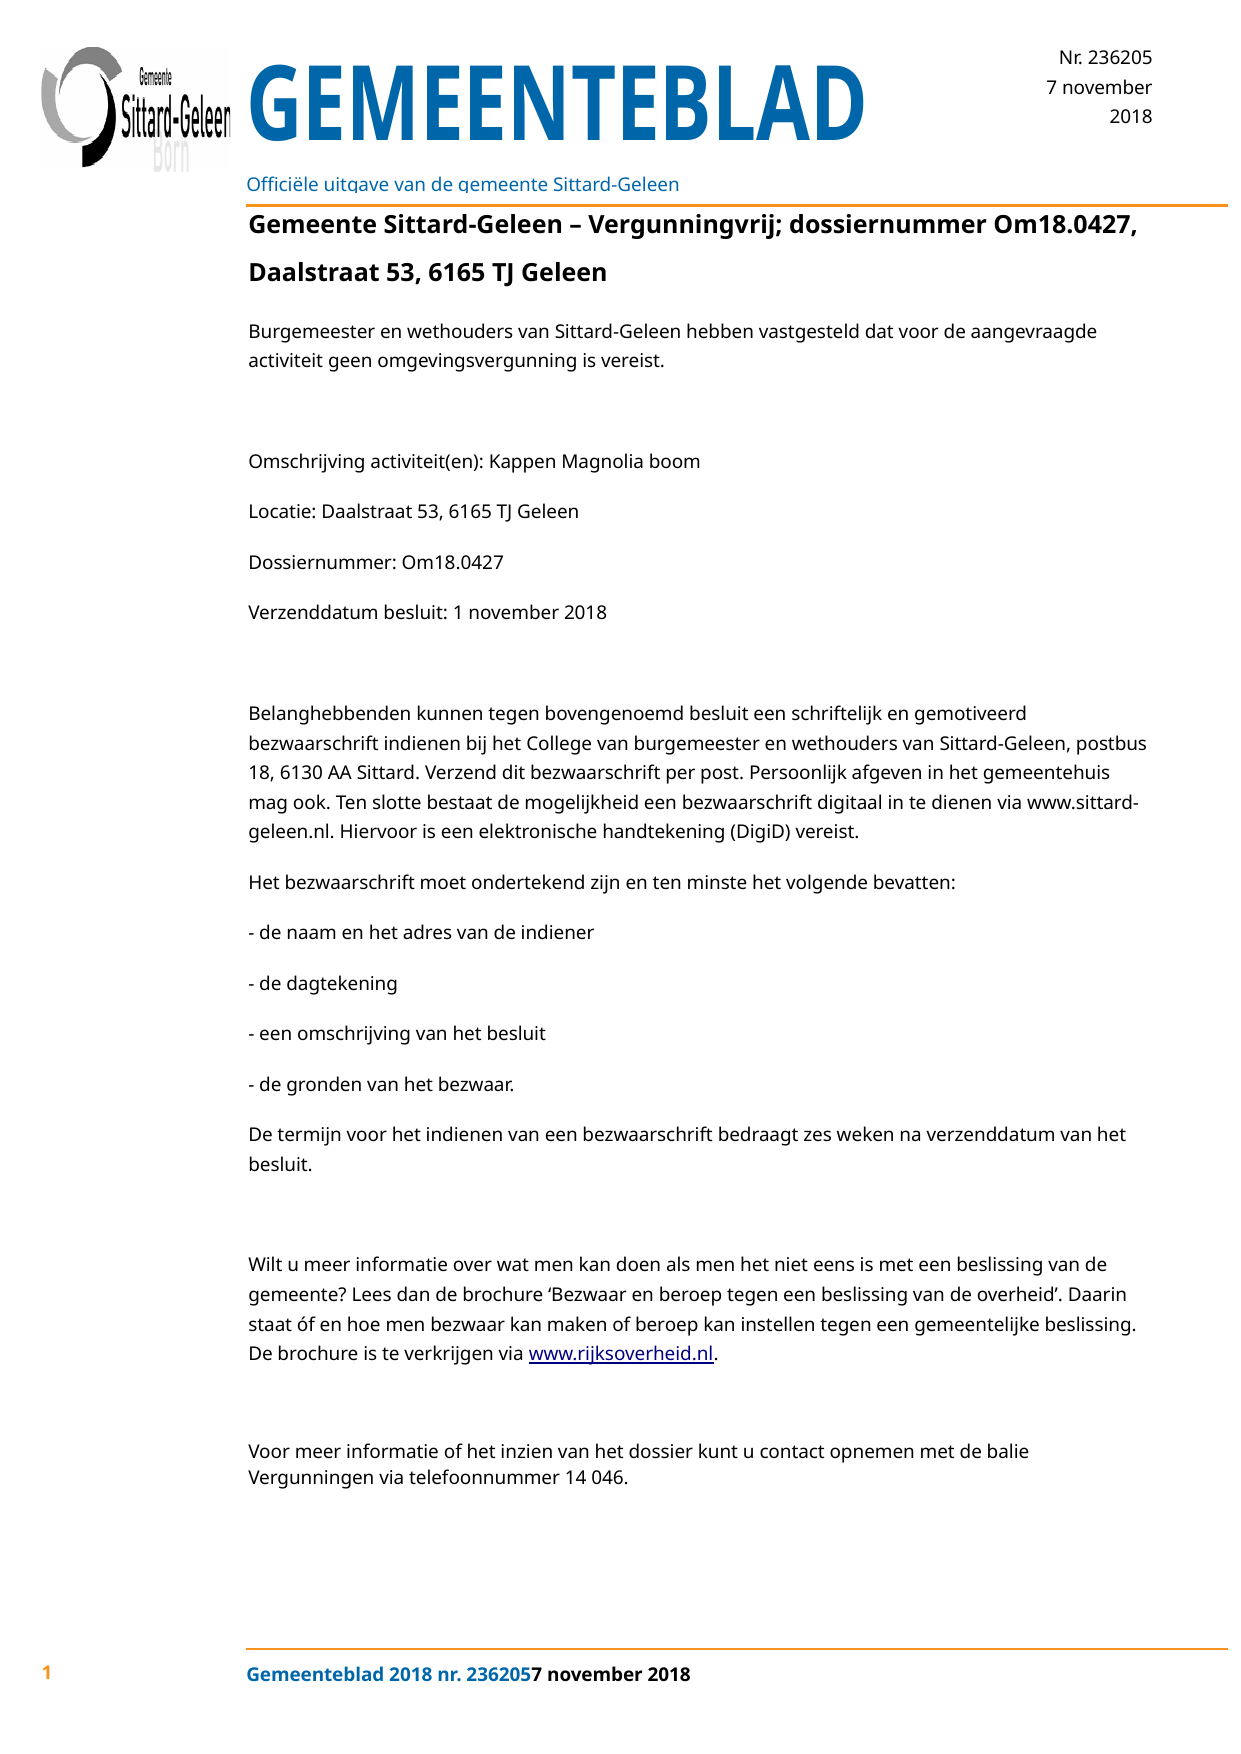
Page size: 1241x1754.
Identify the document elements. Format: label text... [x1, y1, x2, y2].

text Wilt u meer informatie over wat men kan doen als men het niet eens is met een beslissing van de gemeente? Lees dan de brochure ‘Bezwaar en beroep tegen een beslissing van de overheid’. Daarin staat óf en hoe men bezwaar kan maken of beroep kan instellen tegen een gemeentelijke beslissing. De brochure is te verkrijgen via www.rijksoverheid.nl. [248, 1252, 1152, 1366]
text Dossiernummer: Om18.0427 [248, 549, 1152, 575]
text Verzenddatum besluit: 1 november 2018 [248, 599, 1152, 625]
text - de gronden van het bezwaar. [248, 1071, 1152, 1097]
text Burgemeester en wethouders van Sittard-Geleen hebben vastgesteld dat voor de aangevraagde activiteit geen omgevingsvergunning is vereist. [248, 318, 1152, 373]
text - een omschrijving van het besluit [248, 1020, 1152, 1046]
text - de naam en het adres van de indiener [248, 919, 1152, 945]
text Het bezwaarschrift moet ondertekend zijn en ten minste het volgende bevatten: [248, 869, 1152, 895]
text De termijn voor het indienen van een bezwaarschrift bedraagt zes weken na verzenddatum van het besluit. [248, 1121, 1152, 1177]
text - de dagtekening [248, 970, 1152, 996]
picture [41, 47, 231, 172]
text Omschrijving activiteit(en): Kappen Magnolia boom [248, 448, 1152, 474]
text Gemeente Sittard-Geleen – Vergunningvrij; dossiernummer Om18.0427, Daalstraat 53, 6165 TJ Geleen [248, 207, 1152, 288]
text Voor meer informatie of het inzien van het dossier kunt u contact opnemen met de balie Vergunningen via telefoonnummer 14 046. [248, 1439, 1152, 1490]
text Locatie: Daalstraat 53, 6165 TJ Geleen [248, 499, 1152, 524]
text Belanghebbenden kunnen tegen bovengenoemd besluit een schriftelijk en gemotiveerd bezwaarschrift indienen bij het College van burgemeester en wethouders van Sittard-Geleen, postbus 18, 6130 AA Sittard. Verzend dit bezwaarschrift per post. Persoonlijk afgeven in het gemeentehuis mag ook. Ten slotte bestaat de mogelijkheid een bezwaarschrift digitaal in te dienen via www.sittard-geleen.nl. Hiervoor is een elektronische handtekening (DigiD) vereist. [248, 700, 1152, 844]
